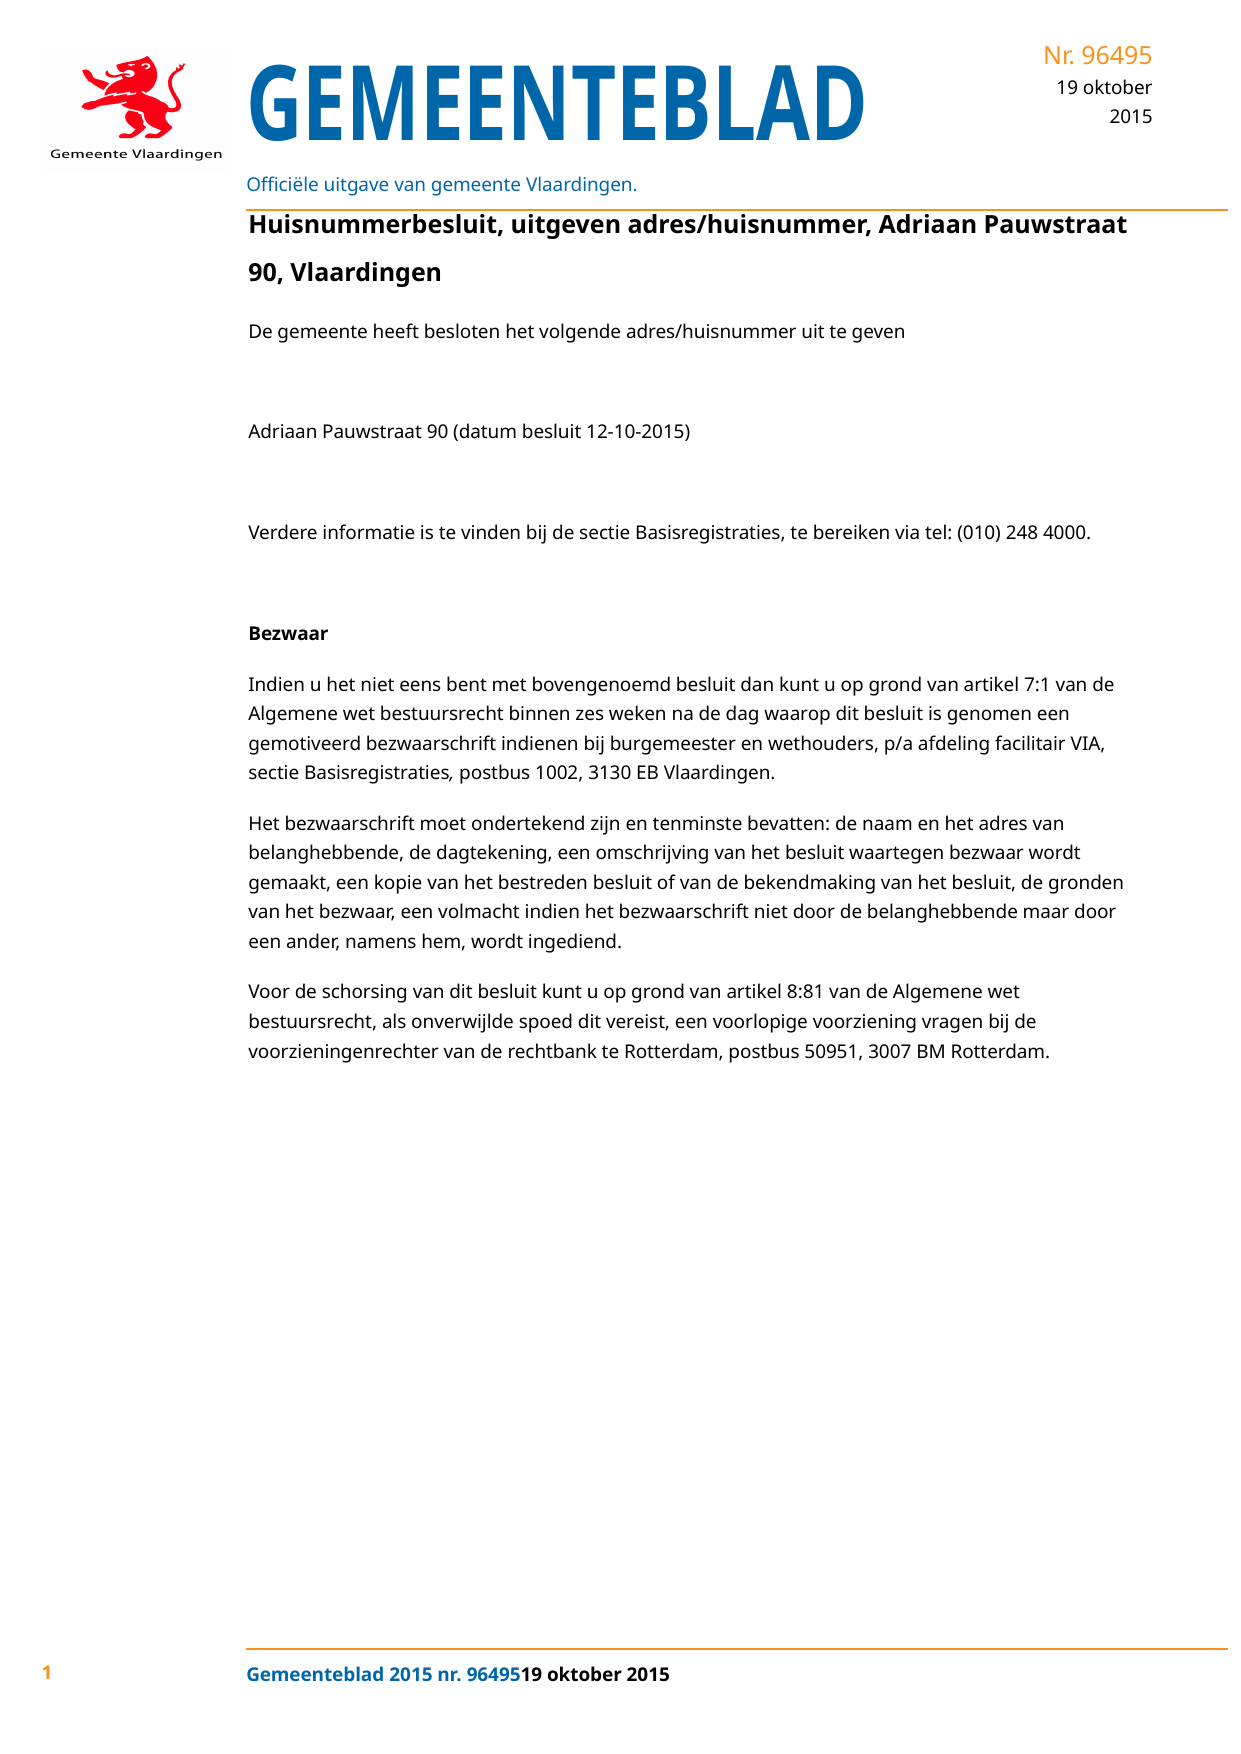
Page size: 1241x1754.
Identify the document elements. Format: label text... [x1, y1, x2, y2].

picture [41, 47, 231, 172]
text Voor de schorsing van dit besluit kunt u op grond van artikel 8:81 van de Algemene wet bestuursrecht, als onverwijlde spoed dit vereist, een voorlopige voorziening vragen bij de voorzieningenrechter van de rechtbank te Rotterdam, postbus 50951, 3007 BM Rotterdam. [248, 979, 1152, 1064]
text Indien u het niet eens bent met bovengenoemd besluit dan kunt u op grond van artikel 7:1 van de Algemene wet bestuursrecht binnen zes weken na de dag waarop dit besluit is genomen een gemotiveerd bezwaarschrift indienen bij burgemeester en wethouders, p/a afdeling facilitair VIA, sectie Basisregistraties, postbus 1002, 3130 EB Vlaardingen. [248, 671, 1152, 785]
text Adriaan Pauwstraat 90 (datum besluit 12-10-2015) [248, 419, 1152, 444]
text Bezwaar [248, 620, 1152, 646]
text De gemeente heeft besloten het volgende adres/huisnummer uit te geven [248, 318, 1152, 344]
text Verdere informatie is te vinden bij de sectie Basisregistraties, te bereiken via tel: (010) 248 4000. [248, 519, 1152, 545]
text Huisnummerbesluit, uitgeven adres/huisnummer, Adriaan Pauwstraat 90, Vlaardingen [248, 211, 1152, 288]
text Het bezwaarschrift moet ondertekend zijn en tenminste bevatten: de naam en het adres van belanghebbende, de dagtekening, een omschrijving van het besluit waartegen bezwaar wordt gemaakt, een kopie van het bestreden besluit of van de bekendmaking van het besluit, de gronden van het bezwaar, een volmacht indien het bezwaarschrift niet door de belanghebbende maar door een ander, namens hem, wordt ingediend. [248, 810, 1152, 954]
